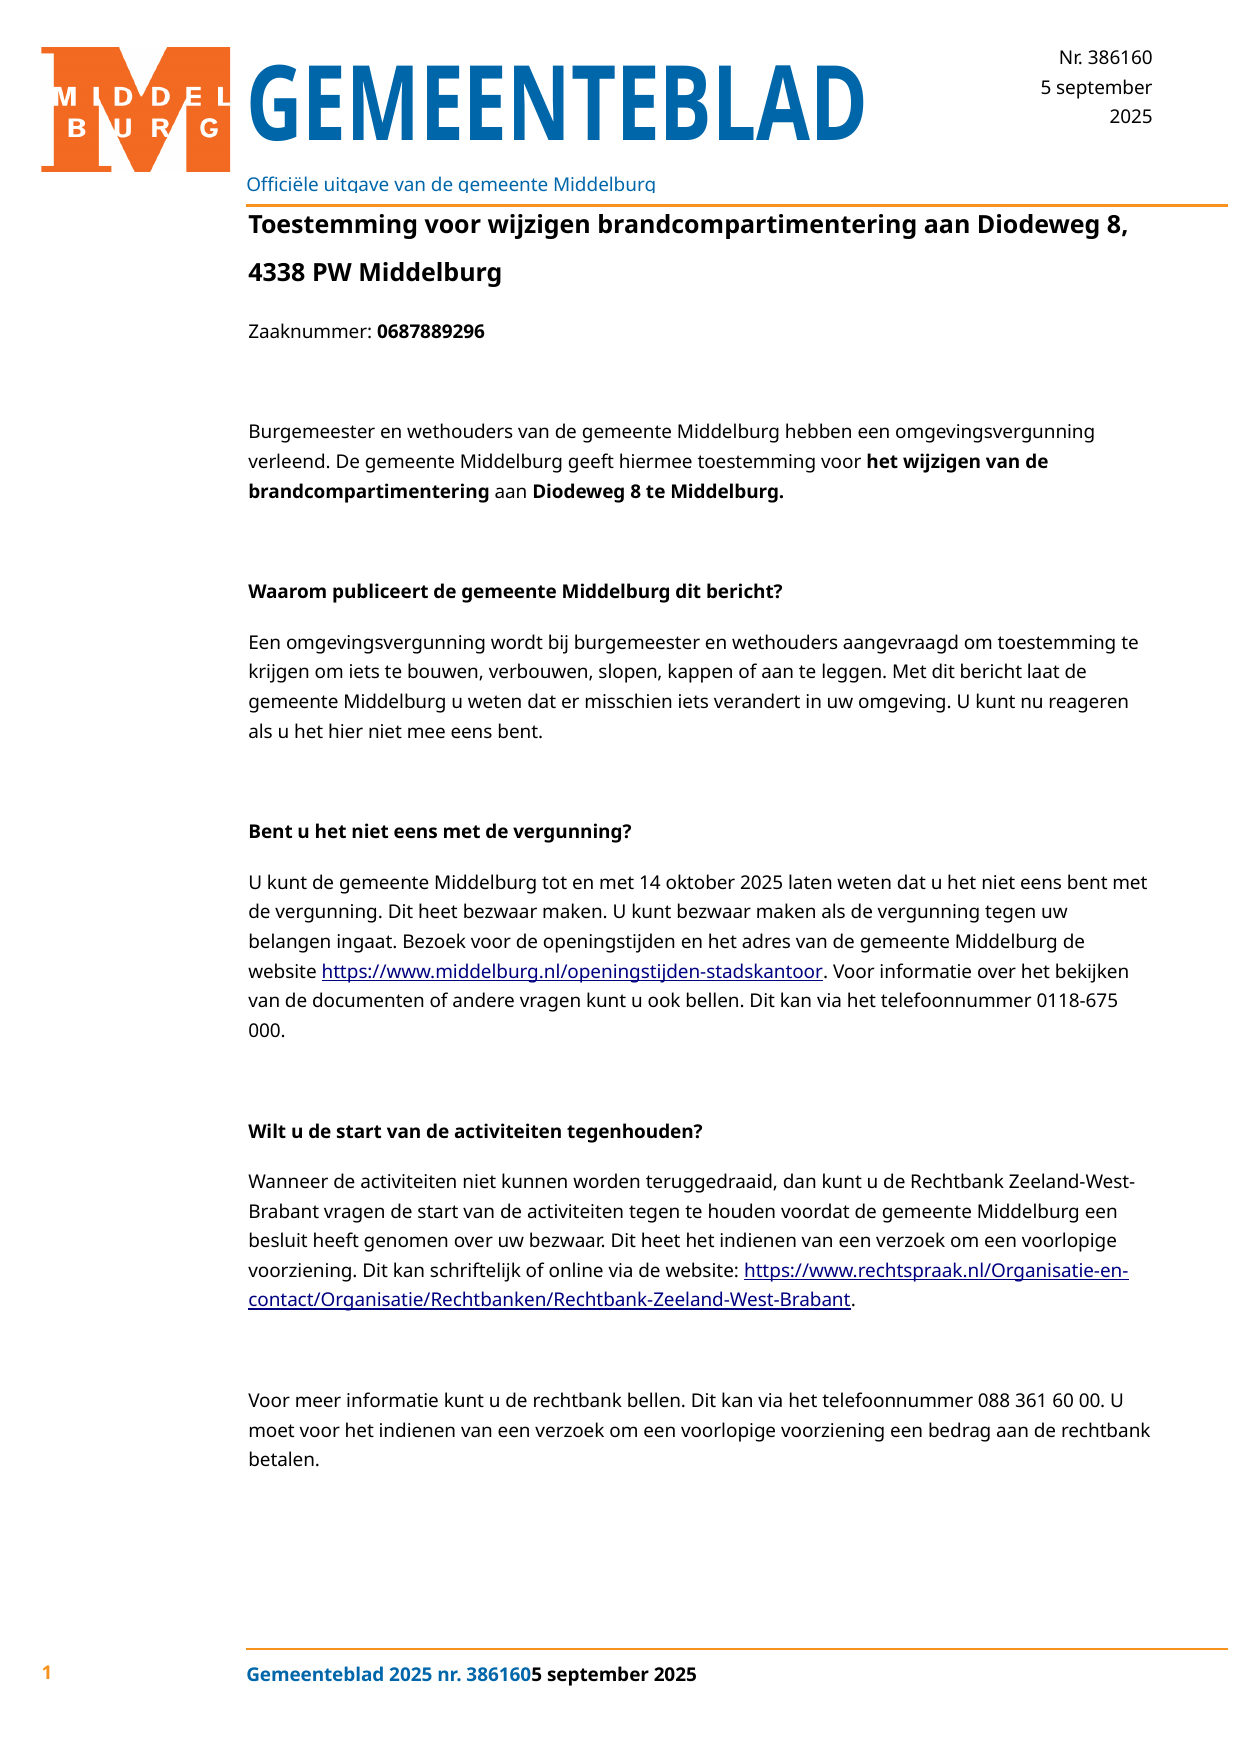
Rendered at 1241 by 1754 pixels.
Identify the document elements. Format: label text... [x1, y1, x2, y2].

text Burgemeester en wethouders van de gemeente Middelburg hebben een omgevingsvergunning verleend. De gemeente Middelburg geeft hiermee toestemming voor het wijzigen van de brandcompartimentering aan Diodeweg 8 te Middelburg. [248, 419, 1152, 504]
picture [41, 47, 231, 172]
text Wanneer de activiteiten niet kunnen worden teruggedraaid, dan kunt u de Rechtbank Zeeland-West-Brabant vragen de start van de activiteiten tegen te houden voordat de gemeente Middelburg een besluit heeft genomen over uw bezwaar. Dit heet het indienen van een verzoek om een voorlopige voorziening. Dit kan schriftelijk of online via de website: https://www.rechtspraak.nl/Organisatie-en-contact/Organisatie/Rechtbanken/Rechtbank-Zeeland-West-Brabant. [248, 1168, 1152, 1312]
text Een omgevingsvergunning wordt bij burgemeester en wethouders aangevraagd om toestemming te krijgen om iets te bouwen, verbouwen, slopen, kappen of aan te leggen. Met dit bericht laat de gemeente Middelburg u weten dat er misschien iets verandert in uw omgeving. U kunt nu reageren als u het hier niet mee eens bent. [248, 629, 1152, 744]
text Toestemming voor wijzigen brandcompartimentering aan Diodeweg 8, 4338 PW Middelburg [248, 207, 1152, 288]
text Waarom publiceert de gemeente Middelburg dit bericht? [248, 579, 1152, 604]
text Wilt u de start van de activiteiten tegenhouden? [248, 1118, 1152, 1144]
text Voor meer informatie kunt u de rechtbank bellen. Dit kan via het telefoonnummer 088 361 60 00. U moet voor het indienen van een verzoek om een voorlopige voorziening een bedrag aan de rechtbank betalen. [248, 1387, 1152, 1472]
text Bent u het niet eens met de vergunning? [248, 819, 1152, 844]
text U kunt de gemeente Middelburg tot en met 14 oktober 2025 laten weten dat u het niet eens bent met de vergunning. Dit heet bezwaar maken. U kunt bezwaar maken als de vergunning tegen uw belangen ingaat. Bezoek voor de openingstijden en het adres van de gemeente Middelburg de website https://www.middelburg.nl/openingstijden-stadskantoor. Voor informatie over het bekijken van de documenten of andere vragen kunt u ook bellen. Dit kan via het telefoonnummer 0118-675 000. [248, 869, 1152, 1043]
text Zaaknummer: 0687889296 [248, 318, 1152, 344]
